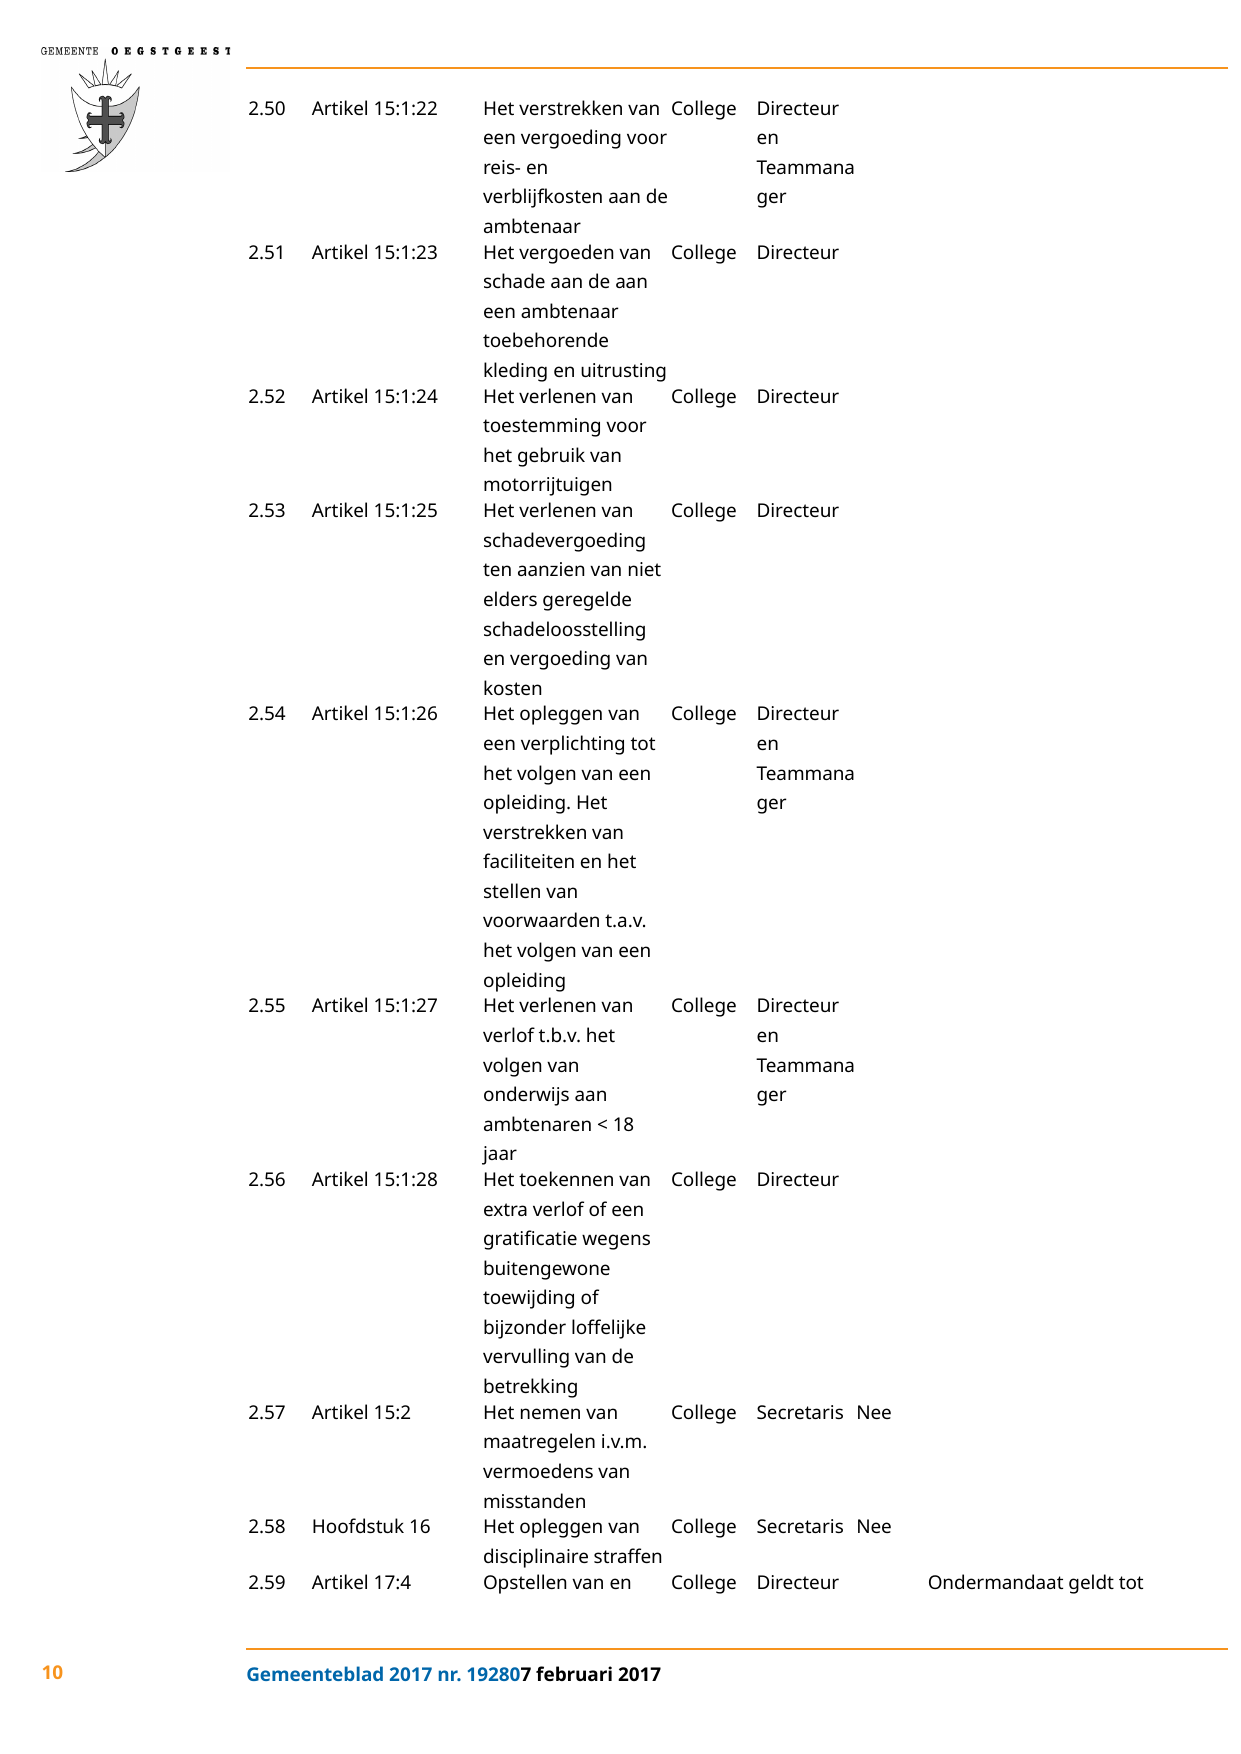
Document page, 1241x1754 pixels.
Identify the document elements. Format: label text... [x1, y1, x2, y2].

table_cell Opstellen van en [483, 1569, 671, 1594]
table_cell Nee [856, 1514, 928, 1569]
table_cell Het verlenen van schadevergoeding ten aanzien van niet elders geregelde schadeloosstelling en vergoeding van kosten [483, 498, 671, 701]
table_cell College [671, 1166, 756, 1399]
table_cell Artikel 15:1:27 [312, 993, 483, 1166]
table_cell [856, 95, 928, 239]
table_cell [928, 498, 1152, 701]
table_cell 2.53 [248, 498, 312, 701]
table_cell [856, 383, 928, 497]
table_cell Directeur en Teammanager [756, 95, 856, 239]
table_cell 2.55 [248, 993, 312, 1166]
table_cell Artikel 15:1:23 [312, 239, 483, 383]
table_cell College [671, 239, 756, 383]
table_cell Hoofdstuk 16 [312, 1514, 483, 1569]
table_cell Artikel 15:1:25 [312, 498, 483, 701]
table_cell Artikel 15:1:22 [312, 95, 483, 239]
table_cell [928, 1399, 1152, 1513]
table_cell Het toekennen van extra verlof of een gratificatie wegens buitengewone toewijding of bijzonder loffelijke vervulling van de betrekking [483, 1166, 671, 1399]
table_cell Directeur [756, 1569, 856, 1594]
table_cell Directeur en Teammanager [756, 701, 856, 993]
table_cell [928, 383, 1152, 497]
table_cell 2.58 [248, 1514, 312, 1569]
table_cell [856, 993, 928, 1166]
table_cell College [671, 95, 756, 239]
table_cell Ondermandaat geldt tot [928, 1569, 1152, 1594]
table_cell Artikel 15:1:26 [312, 701, 483, 993]
table_cell College [671, 498, 756, 701]
table_cell College [671, 1399, 756, 1513]
table_cell [928, 993, 1152, 1166]
table_cell Directeur [756, 498, 856, 701]
table_cell Het opleggen van een verplichting tot het volgen van een opleiding. Het verstrekken van faciliteiten en het stellen van voorwaarden t.a.v. het volgen van een opleiding [483, 701, 671, 993]
table_cell [856, 1569, 928, 1594]
table_cell College [671, 1569, 756, 1594]
table_cell Het opleggen van disciplinaire straffen [483, 1514, 671, 1569]
table_cell [856, 1166, 928, 1399]
table_cell 2.59 [248, 1569, 312, 1594]
table_cell 2.57 [248, 1399, 312, 1513]
table_cell [856, 498, 928, 701]
table_cell [928, 95, 1152, 239]
table_cell Het verlenen van toestemming voor het gebruik van motorrijtuigen [483, 383, 671, 497]
table_cell [928, 239, 1152, 383]
picture [41, 47, 231, 172]
table_cell Directeur [756, 239, 856, 383]
table_cell Artikel 15:1:24 [312, 383, 483, 497]
table_cell Het verstrekken van een vergoeding voor reis- en verblijfkosten aan de ambtenaar [483, 95, 671, 239]
table_cell Artikel 15:1:28 [312, 1166, 483, 1399]
table_cell Secretaris [756, 1514, 856, 1569]
table_cell [928, 701, 1152, 993]
table_cell Het vergoeden van schade aan de aan een ambtenaar toebehorende kleding en uitrusting [483, 239, 671, 383]
table_cell [928, 1166, 1152, 1399]
table_cell Nee [856, 1399, 928, 1513]
table_cell 2.54 [248, 701, 312, 993]
table_cell 2.52 [248, 383, 312, 497]
table_cell 2.56 [248, 1166, 312, 1399]
table_cell Het nemen van maatregelen i.v.m. vermoedens van misstanden [483, 1399, 671, 1513]
table_cell [928, 1514, 1152, 1569]
table_cell College [671, 383, 756, 497]
table_cell College [671, 993, 756, 1166]
table_cell [856, 701, 928, 993]
table_cell 2.50 [248, 95, 312, 239]
table_cell Artikel 17:4 [312, 1569, 483, 1594]
table_cell College [671, 701, 756, 993]
table_cell College [671, 1514, 756, 1569]
table_cell 2.51 [248, 239, 312, 383]
table_cell Het verlenen van verlof t.b.v. het volgen van onderwijs aan ambtenaren < 18 jaar [483, 993, 671, 1166]
table_cell Directeur [756, 1166, 856, 1399]
table_cell Artikel 15:2 [312, 1399, 483, 1513]
table_cell [856, 239, 928, 383]
table_cell Secretaris [756, 1399, 856, 1513]
table_cell Directeur en Teammanager [756, 993, 856, 1166]
table_cell Directeur [756, 383, 856, 497]
